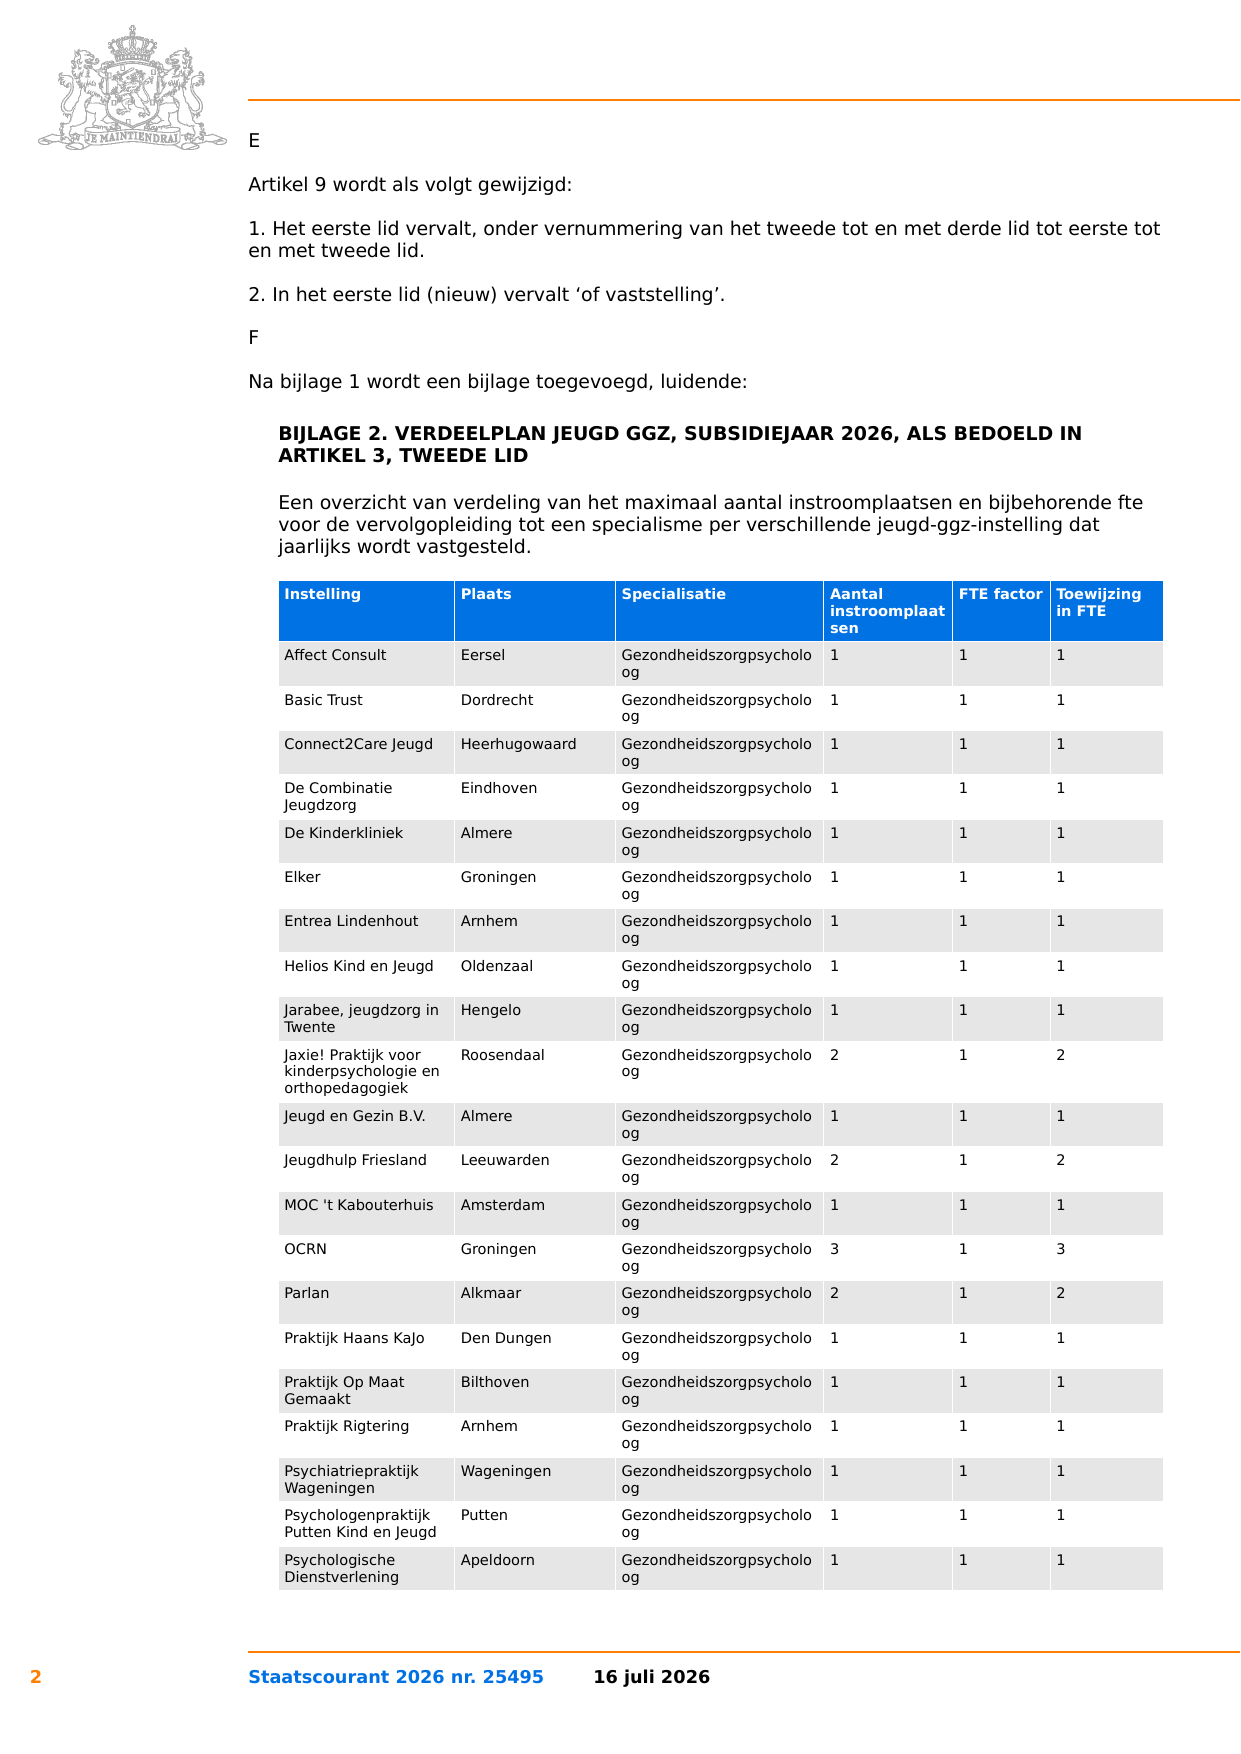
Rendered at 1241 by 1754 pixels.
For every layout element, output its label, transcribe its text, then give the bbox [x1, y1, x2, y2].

table_cell Gezondheidszorgpsycholoog [616, 1103, 823, 1146]
table_cell 1 [824, 1369, 952, 1413]
table_cell 1 [1051, 687, 1163, 730]
table_cell 1 [1051, 1325, 1163, 1368]
table_cell 1 [1051, 731, 1163, 774]
table_cell 1 [1051, 1458, 1163, 1501]
table_cell Gezondheidszorgpsycholoog [616, 1503, 823, 1546]
table_header FTE factor [953, 581, 1050, 641]
table_cell 1 [953, 1547, 1050, 1590]
table_cell Entrea Lindenhout [279, 909, 454, 952]
table_cell 1 [953, 687, 1050, 730]
table_cell 1 [824, 1414, 952, 1457]
table_cell Helios Kind en Jeugd [279, 953, 454, 996]
text 1. Het eerste lid vervalt, onder vernummering van het tweede tot en met derde lid tot eerste tot en met tweede lid. [248, 218, 1163, 262]
table_cell De Combinatie Jeugdzorg [279, 775, 454, 819]
table_cell Praktijk Haans KaJo [279, 1325, 454, 1368]
table_cell 1 [953, 1414, 1050, 1457]
table_cell Gezondheidszorgpsycholoog [616, 1414, 823, 1457]
table_cell 1 [1051, 1414, 1163, 1457]
table_cell Putten [455, 1503, 615, 1546]
table_cell Gezondheidszorgpsycholoog [616, 1458, 823, 1501]
table_cell Basic Trust [279, 687, 454, 730]
table_cell 1 [1051, 909, 1163, 952]
table_cell Psychologische Dienstverlening [279, 1547, 454, 1590]
table_cell Jeugdhulp Friesland [279, 1148, 454, 1191]
table_cell 1 [824, 1325, 952, 1368]
table_cell 1 [1051, 1369, 1163, 1413]
text 2. In het eerste lid (nieuw) vervalt ‘of vaststelling’. [248, 283, 1163, 305]
table_cell Gezondheidszorgpsycholoog [616, 820, 823, 863]
table_cell Gezondheidszorgpsycholoog [616, 1325, 823, 1368]
table_cell 1 [953, 775, 1050, 819]
table_cell 1 [953, 864, 1050, 907]
table_cell Psychologenpraktijk Putten Kind en Jeugd [279, 1503, 454, 1546]
table_cell 1 [824, 687, 952, 730]
table_cell Eindhoven [455, 775, 615, 819]
table_cell Affect Consult [279, 642, 454, 686]
table_cell 1 [953, 997, 1050, 1041]
table_cell Arnhem [455, 1414, 615, 1457]
table_cell 1 [953, 1325, 1050, 1368]
table_cell 1 [1051, 997, 1163, 1041]
table_cell 1 [824, 909, 952, 952]
table_header Plaats [455, 581, 615, 641]
table_cell 1 [953, 953, 1050, 996]
table_cell Arnhem [455, 909, 615, 952]
table_cell 1 [1051, 775, 1163, 819]
table_cell Elker [279, 864, 454, 907]
table_cell Oldenzaal [455, 953, 615, 996]
table_cell Heerhugowaard [455, 731, 615, 774]
text E [248, 130, 1163, 152]
table_cell Bilthoven [455, 1369, 615, 1413]
table_cell Apeldoorn [455, 1547, 615, 1590]
table_cell Roosendaal [455, 1042, 615, 1102]
table_cell 1 [1051, 953, 1163, 996]
table_cell Leeuwarden [455, 1148, 615, 1191]
table_cell 1 [1051, 1503, 1163, 1546]
table_cell 3 [824, 1236, 952, 1279]
table_header Aantal instroomplaatsen [824, 581, 952, 641]
table_cell Parlan [279, 1281, 454, 1324]
text Een overzicht van verdeling van het maximaal aantal instroomplaatsen en bijbehorende fte voor de vervolgopleiding tot een specialisme per verschillende jeugd-ggz-instelling dat jaarlijks wordt vastgesteld. [278, 492, 1163, 558]
table_header Instelling [279, 581, 454, 641]
table_cell Alkmaar [455, 1281, 615, 1324]
table_cell 1 [953, 642, 1050, 686]
table_cell 1 [1051, 1192, 1163, 1235]
table_cell 1 [1051, 1103, 1163, 1146]
table_cell Gezondheidszorgpsycholoog [616, 953, 823, 996]
table_cell 1 [953, 909, 1050, 952]
table_cell Gezondheidszorgpsycholoog [616, 1369, 823, 1413]
text Na bijlage 1 wordt een bijlage toegevoegd, luidende: [248, 371, 1163, 393]
table_cell 1 [1051, 1547, 1163, 1590]
table_cell Jeugd en Gezin B.V. [279, 1103, 454, 1146]
table_cell 2 [1051, 1148, 1163, 1191]
table_cell Gezondheidszorgpsycholoog [616, 1192, 823, 1235]
table_cell Groningen [455, 1236, 615, 1279]
text F [248, 327, 1163, 349]
table_cell 2 [1051, 1281, 1163, 1324]
table_cell Groningen [455, 864, 615, 907]
table_cell Gezondheidszorgpsycholoog [616, 687, 823, 730]
table_cell 1 [824, 731, 952, 774]
table_cell 1 [953, 820, 1050, 863]
table_cell Gezondheidszorgpsycholoog [616, 642, 823, 686]
table_cell Gezondheidszorgpsycholoog [616, 997, 823, 1041]
table_cell 1 [824, 642, 952, 686]
table_header Toewijzing in FTE [1051, 581, 1163, 641]
table_cell MOC 't Kabouterhuis [279, 1192, 454, 1235]
table_cell Gezondheidszorgpsycholoog [616, 1547, 823, 1590]
table_cell 1 [824, 775, 952, 819]
table_cell 1 [953, 1369, 1050, 1413]
table_cell 1 [953, 731, 1050, 774]
table_cell Almere [455, 820, 615, 863]
table_cell 1 [953, 1192, 1050, 1235]
table_cell Gezondheidszorgpsycholoog [616, 775, 823, 819]
text Artikel 9 wordt als volgt gewijzigd: [248, 174, 1163, 196]
table_cell Jaxie! Praktijk voor kinderpsychologie en orthopedagogiek [279, 1042, 454, 1102]
table_cell Gezondheidszorgpsycholoog [616, 1148, 823, 1191]
table_cell Gezondheidszorgpsycholoog [616, 1281, 823, 1324]
table_cell 2 [824, 1042, 952, 1102]
table_cell Dordrecht [455, 687, 615, 730]
table_cell 1 [953, 1503, 1050, 1546]
table_cell 1 [824, 1503, 952, 1546]
table_cell Eersel [455, 642, 615, 686]
table_cell Hengelo [455, 997, 615, 1041]
table_cell 2 [1051, 1042, 1163, 1102]
table_cell 1 [824, 1547, 952, 1590]
table_cell 1 [824, 864, 952, 907]
table_cell 1 [824, 1103, 952, 1146]
table_cell 1 [824, 820, 952, 863]
table_cell 3 [1051, 1236, 1163, 1279]
table_cell 1 [953, 1103, 1050, 1146]
table_cell Jarabee, jeugdzorg in Twente [279, 997, 454, 1041]
table_cell 1 [953, 1281, 1050, 1324]
table_cell 1 [1051, 820, 1163, 863]
table_cell Praktijk Rigtering [279, 1414, 454, 1457]
table_cell 1 [1051, 864, 1163, 907]
table_cell 1 [824, 1458, 952, 1501]
subtitle BIJLAGE 2. VERDEELPLAN JEUGD GGZ, SUBSIDIEJAAR 2026, ALS BEDOELD IN ARTIKEL 3, TWEEDE LID [278, 423, 1163, 467]
table_cell Gezondheidszorgpsycholoog [616, 864, 823, 907]
picture [38, 25, 227, 150]
table_cell 1 [953, 1236, 1050, 1279]
table_cell 1 [953, 1458, 1050, 1501]
table_cell 1 [953, 1148, 1050, 1191]
table_cell Psychiatriepraktijk Wageningen [279, 1458, 454, 1501]
table_header Specialisatie [616, 581, 823, 641]
table_cell 2 [824, 1281, 952, 1324]
table_cell Praktijk Op Maat Gemaakt [279, 1369, 454, 1413]
table_cell 2 [824, 1148, 952, 1191]
table_cell Den Dungen [455, 1325, 615, 1368]
table_cell Gezondheidszorgpsycholoog [616, 1236, 823, 1279]
table_cell 1 [824, 997, 952, 1041]
table_cell Amsterdam [455, 1192, 615, 1235]
table_cell 1 [953, 1042, 1050, 1102]
table_cell 1 [824, 953, 952, 996]
table_cell Gezondheidszorgpsycholoog [616, 731, 823, 774]
table_cell Gezondheidszorgpsycholoog [616, 909, 823, 952]
table_cell Connect2Care Jeugd [279, 731, 454, 774]
table_cell De Kinderkliniek [279, 820, 454, 863]
table_cell Wageningen [455, 1458, 615, 1501]
table_cell Almere [455, 1103, 615, 1146]
table_cell 1 [824, 1192, 952, 1235]
table_cell 1 [1051, 642, 1163, 686]
table_cell OCRN [279, 1236, 454, 1279]
table_cell Gezondheidszorgpsycholoog [616, 1042, 823, 1102]
